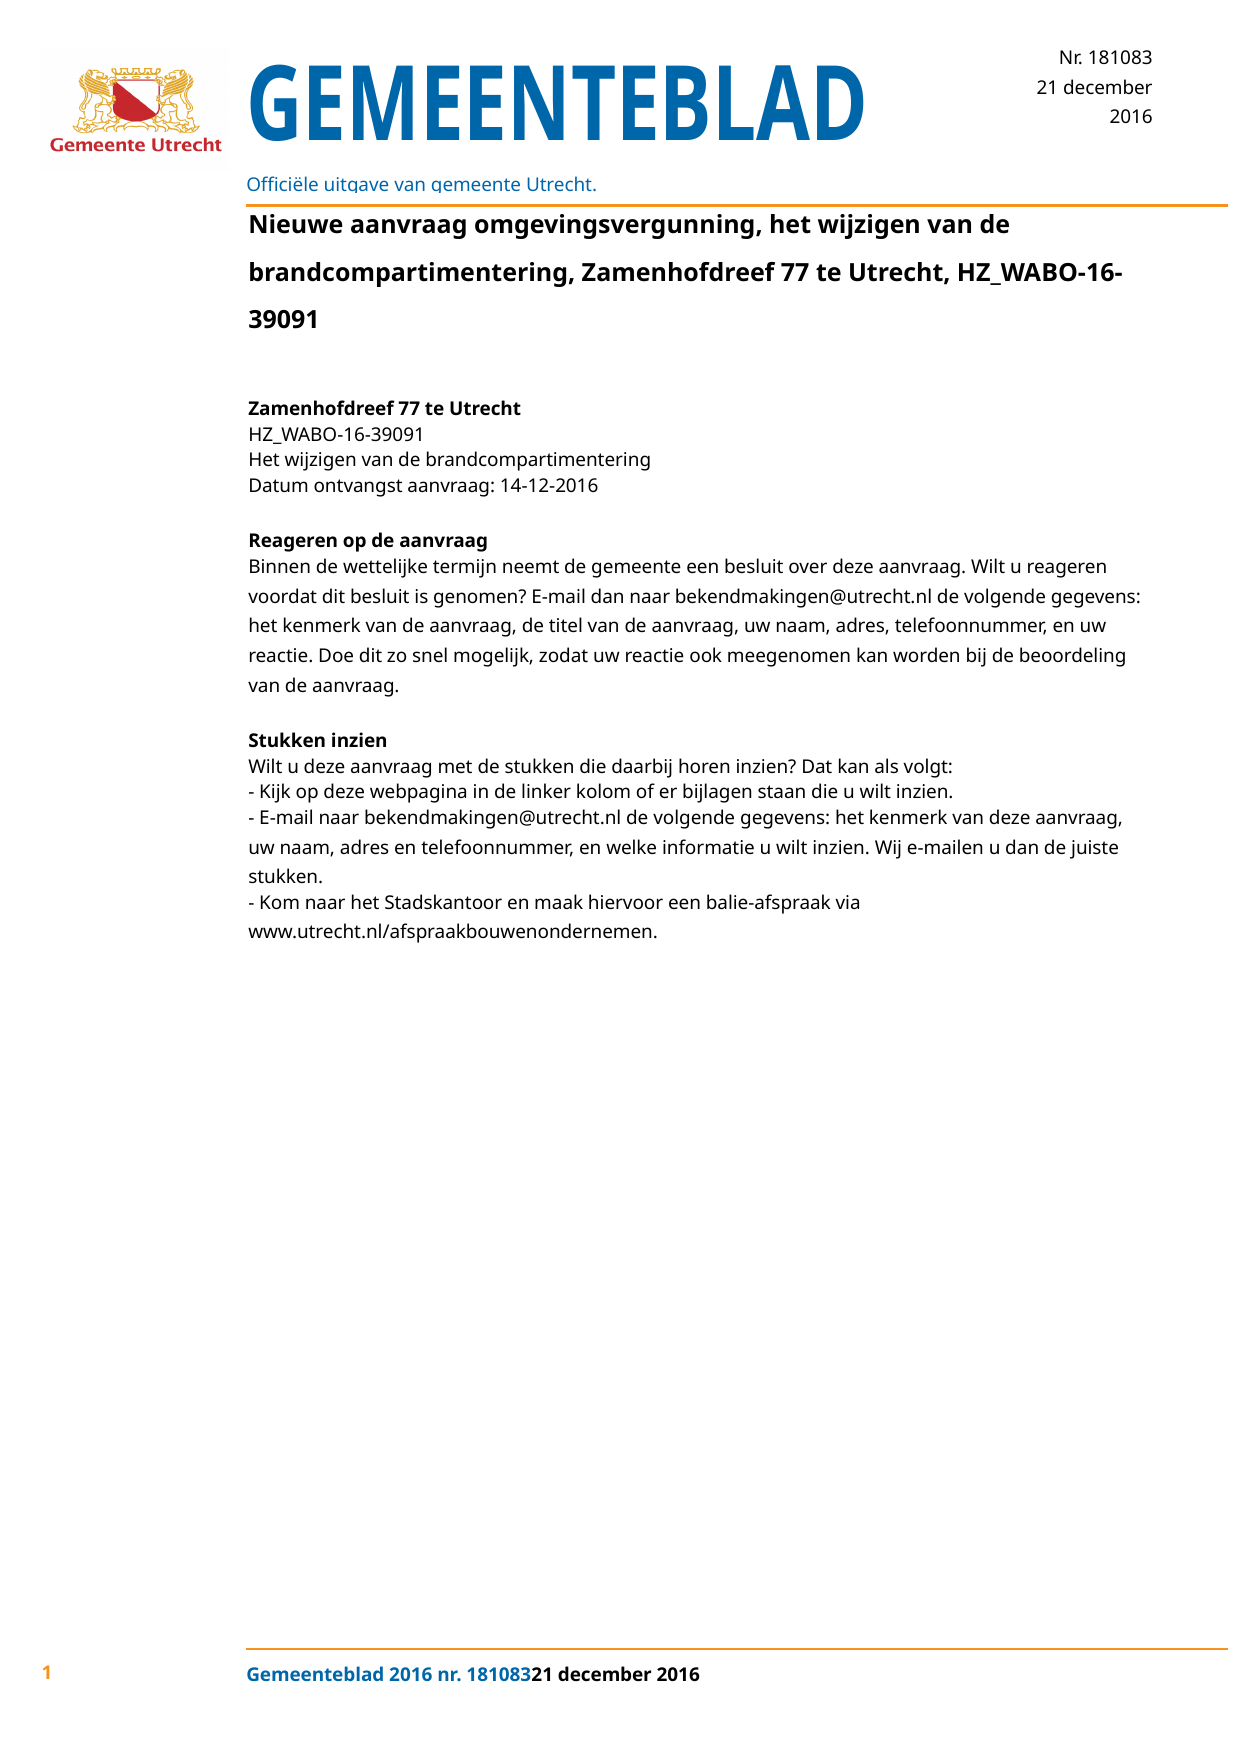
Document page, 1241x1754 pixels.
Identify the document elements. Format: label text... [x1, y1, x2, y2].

table_cell - Kijk op deze webpagina in de linker kolom of er bijlagen staan die u wilt inzien. [248, 779, 1152, 804]
table_cell - Kom naar het Stadskantoor en maak hiervoor een balie-afspraak via www.utrecht.nl/afspraakbouwenondernemen. [248, 889, 1152, 944]
picture [41, 47, 231, 172]
table_cell Stukken inzien [248, 727, 1152, 753]
text Nieuwe aanvraag omgevingsvergunning, het wijzigen van de brandcompartimentering, Zamenhofdreef 77 te Utrecht, HZ_WABO-16-39091 [248, 207, 1152, 336]
table_header Zamenhofdreef 77 te Utrecht [248, 395, 1152, 421]
table_cell Datum ontvangst aanvraag: 14-12-2016 [248, 473, 1152, 528]
table_cell Binnen de wettelijke termijn neemt de gemeente een besluit over deze aanvraag. Wilt u reageren voordat dit besluit is genomen? E-mail dan naar bekendmakingen@utrecht.nl de volgende gegevens: het kenmerk van de aanvraag, de titel van de aanvraag, uw naam, adres, telefoonnummer, en uw reactie. Doe dit zo snel mogelijk, zodat uw reactie ook meegenomen kan worden bij de beoordeling van de aanvraag. [248, 554, 1152, 727]
table_cell Reageren op de aanvraag [248, 528, 1152, 553]
table_cell HZ_WABO-16-39091 [248, 421, 1152, 447]
table_cell Wilt u deze aanvraag met de stukken die daarbij horen inzien? Dat kan als volgt: [248, 753, 1152, 778]
table_cell Het wijzigen van de brandcompartimentering [248, 447, 1152, 472]
table_cell - E-mail naar bekendmakingen@utrecht.nl de volgende gegevens: het kenmerk van deze aanvraag, uw naam, adres en telefoonnummer, en welke informatie u wilt inzien. Wij e-mailen u dan de juiste stukken. [248, 804, 1152, 889]
